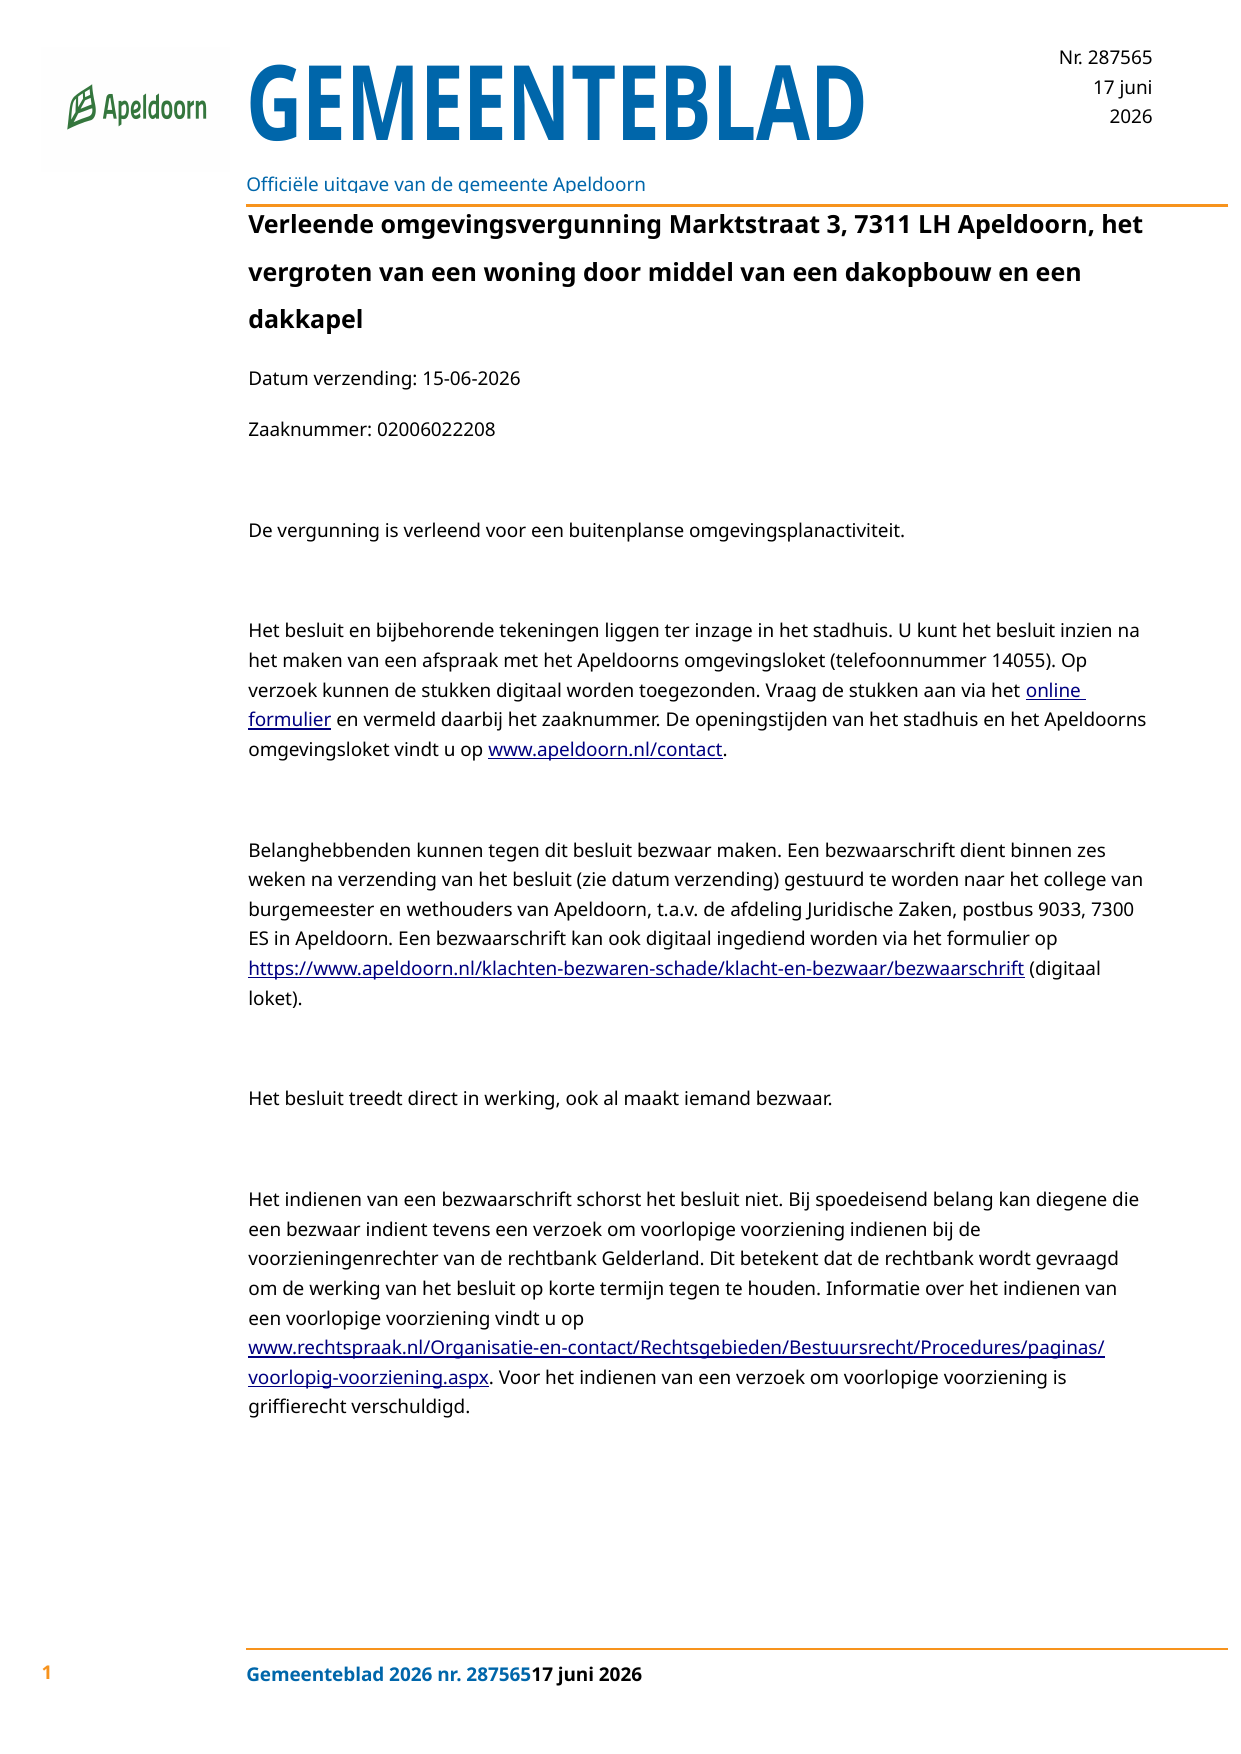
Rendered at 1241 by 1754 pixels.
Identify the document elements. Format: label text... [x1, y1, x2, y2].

text Het besluit treedt direct in werking, ook al maakt iemand bezwaar. [248, 1086, 1152, 1111]
text Zaaknummer: 02006022208 [248, 416, 1152, 442]
text Belanghebbenden kunnen tegen dit besluit bezwaar maken. Een bezwaarschrift dient binnen zes weken na verzending van het besluit (zie datum verzending) gestuurd te worden naar het college van burgemeester en wethouders van Apeldoorn, t.a.v. de afdeling Juridische Zaken, postbus 9033, 7300 ES in Apeldoorn. Een bezwaarschrift kan ook digitaal ingediend worden via het formulier op https://www.apeldoorn.nl/klachten-bezwaren-schade/klacht-en-bezwaar/bezwaarschrift (digitaal loket). [248, 837, 1152, 1010]
text Het indienen van een bezwaarschrift schorst het besluit niet. Bij spoedeisend belang kan diegene die een bezwaar indient tevens een verzoek om voorlopige voorziening indienen bij de voorzieningenrechter van de rechtbank Gelderland. Dit betekent dat de rechtbank wordt gevraagd om de werking van het besluit op korte termijn tegen te houden. Informatie over het indienen van een voorlopige voorziening vindt u op www.rechtspraak.nl/Organisatie-en-contact/Rechtsgebieden/Bestuursrecht/Procedures/paginas/voorlopig-voorziening.aspx. Voor het indienen van een verzoek om voorlopige voorziening is griffierecht verschuldigd. [248, 1186, 1152, 1419]
text Datum verzending: 15-06-2026 [248, 366, 1152, 391]
text De vergunning is verleend voor een buitenplanse omgevingsplanactiviteit. [248, 517, 1152, 542]
picture [41, 47, 231, 172]
text Het besluit en bijbehorende tekeningen liggen ter inzage in het stadhuis. U kunt het besluit inzien na het maken van een afspraak met het Apeldoorns omgevingsloket (telefoonnummer 14055). Op verzoek kunnen de stukken digitaal worden toegezonden. Vraag de stukken aan via het online formulier en vermeld daarbij het zaaknummer. De openingstijden van het stadhuis en het Apeldoorns omgevingsloket vindt u op www.apeldoorn.nl/contact. [248, 618, 1152, 762]
text Verleende omgevingsvergunning Marktstraat 3, 7311 LH Apeldoorn, het vergroten van een woning door middel van een dakopbouw en een dakkapel [248, 207, 1152, 336]
